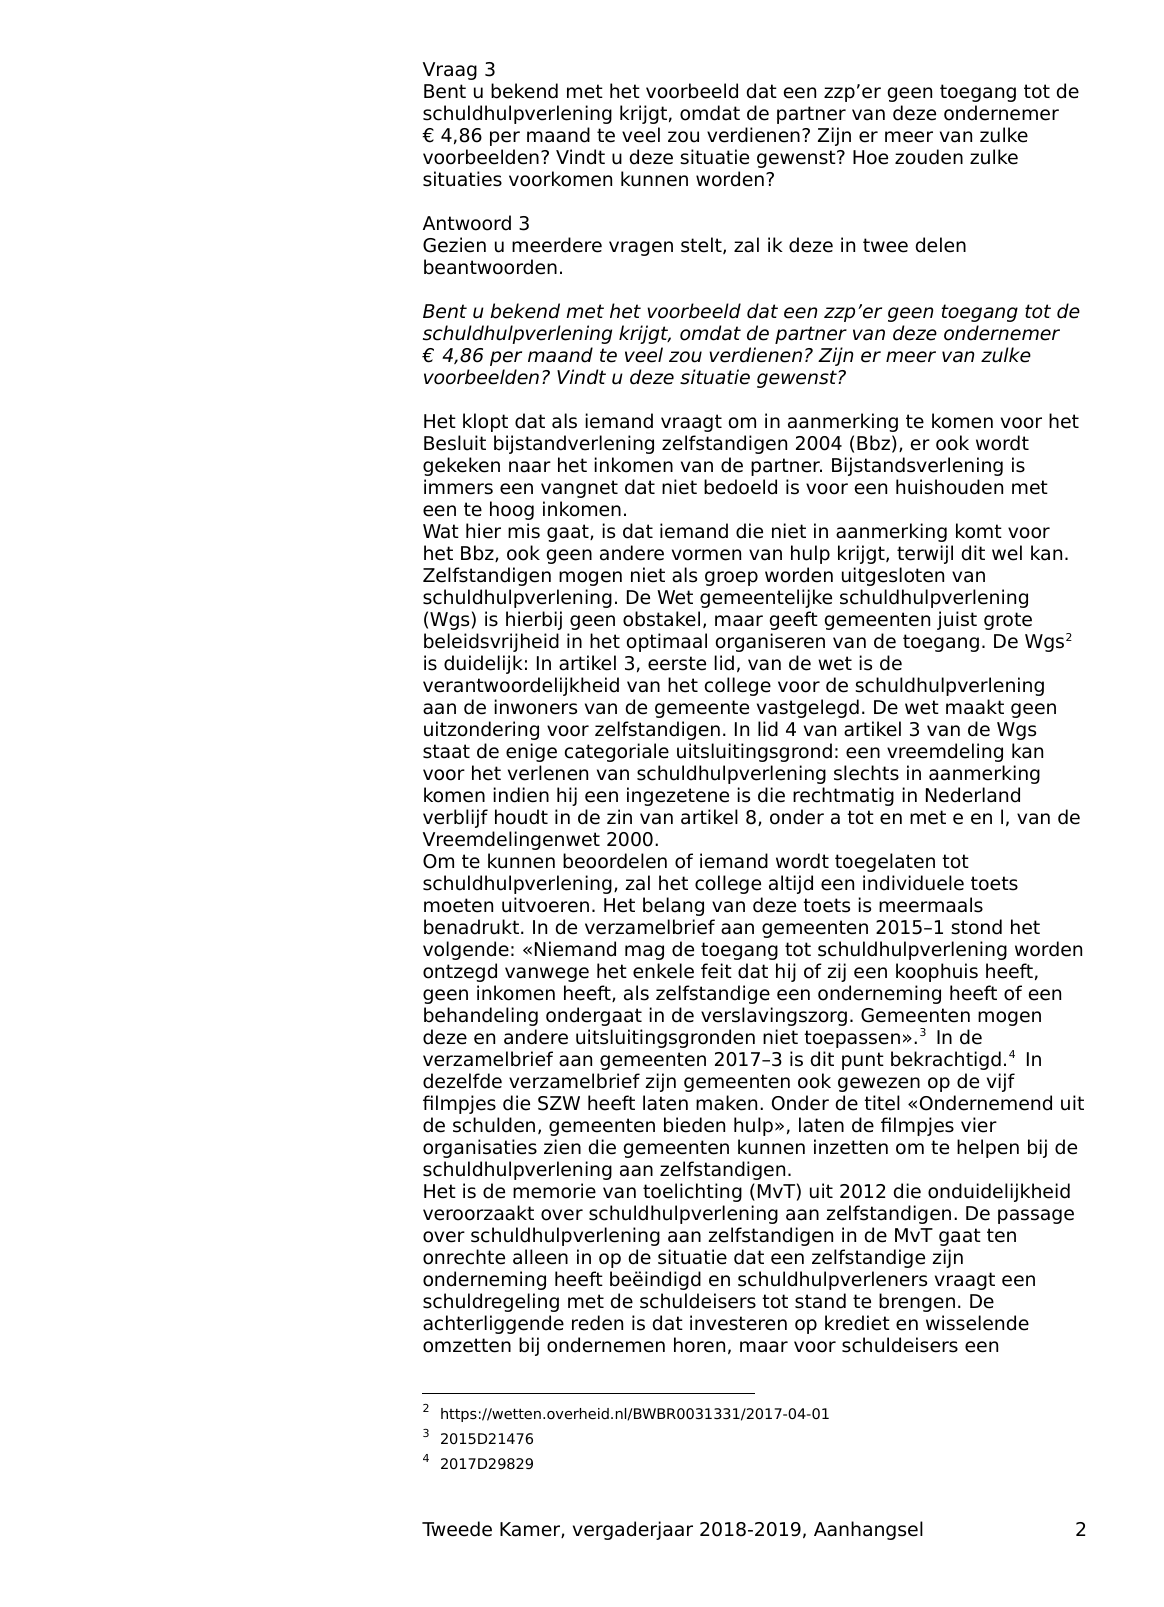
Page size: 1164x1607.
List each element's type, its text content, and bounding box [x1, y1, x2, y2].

text Bent u bekend met het voorbeeld dat een zzp’er geen toegang tot de schuldhulpverlening krijgt, omdat de partner van deze ondernemer € 4,86 per maand te veel zou verdienen? Zijn er meer van zulke voorbeelden? Vindt u deze situatie gewenst? Hoe zouden zulke situaties voorkomen kunnen worden? [422, 81, 1087, 191]
text Het klopt dat als iemand vraagt om in aanmerking te komen voor het Besluit bijstandverlening zelfstandigen 2004 (Bbz), er ook wordt gekeken naar het inkomen van de partner. Bijstandsverlening is immers een vangnet dat niet bedoeld is voor een huishouden met een te hoog inkomen. [422, 411, 1087, 521]
text https://wetten.overheid.nl/BWBR0031331/2017-04-01 [422, 1402, 1087, 1424]
text 2015D21476 [422, 1427, 1087, 1449]
text Gezien u meerdere vragen stelt, zal ik deze in twee delen beantwoorden. [422, 235, 1087, 279]
text Om te kunnen beoordelen of iemand wordt toegelaten tot schuldhulpverlening, zal het college altijd een individuele toets moeten uitvoeren. Het belang van deze toets is meermaals benadrukt. In de verzamelbrief aan gemeenten 2015–1 stond het volgende: «Niemand mag de toegang tot schuldhulpverlening worden ontzegd vanwege het enkele feit dat hij of zij een koophuis heeft, geen inkomen heeft, als zelfstandige een onderneming heeft of een behandeling ondergaat in de verslavingszorg. Gemeenten mogen deze en andere uitsluitingsgronden niet toepassen». In de verzamelbrief aan gemeenten 2017–3 is dit punt bekrachtigd. In dezelfde verzamelbrief zijn gemeenten ook gewezen op de vijf filmpjes die SZW heeft laten maken. Onder de titel «Ondernemend uit de schulden, gemeenten bieden hulp», laten de filmpjes vier organisaties zien die gemeenten kunnen inzetten om te helpen bij de schuldhulpverlening aan zelfstandigen. [422, 851, 1087, 1181]
text Antwoord 3 [422, 213, 1087, 235]
text Vraag 3 [422, 59, 1087, 81]
text 2017D29829 [422, 1452, 1087, 1474]
text Het is de memorie van toelichting (MvT) uit 2012 die onduidelijkheid veroorzaakt over schuldhulpverlening aan zelfstandigen. De passage over schuldhulpverlening aan zelfstandigen in de MvT gaat ten onrechte alleen in op de situatie dat een zelfstandige zijn onderneming heeft beëindigd en schuldhulpverleners vraagt een schuldregeling met de schuldeisers tot stand te brengen. De achterliggende reden is dat investeren op krediet en wisselende omzetten bij ondernemen horen, maar voor schuldeisers een [422, 1181, 1087, 1356]
text Wat hier mis gaat, is dat iemand die niet in aanmerking komt voor het Bbz, ook geen andere vormen van hulp krijgt, terwijl dit wel kan. Zelfstandigen mogen niet als groep worden uitgesloten van schuldhulpverlening. De Wet gemeentelijke schuldhulpverlening (Wgs) is hierbij geen obstakel, maar geeft gemeenten juist grote beleidsvrijheid in het optimaal organiseren van de toegang. De Wgs is duidelijk: In artikel 3, eerste lid, van de wet is de verantwoordelijkheid van het college voor de schuldhulpverlening aan de inwoners van de gemeente vastgelegd. De wet maakt geen uitzondering voor zelfstandigen. In lid 4 van artikel 3 van de Wgs staat de enige categoriale uitsluitingsgrond: een vreemdeling kan voor het verlenen van schuldhulpverlening slechts in aanmerking komen indien hij een ingezetene is die rechtmatig in Nederland verblijf houdt in de zin van artikel 8, onder a tot en met e en l, van de Vreemdelingenwet 2000. [422, 521, 1087, 851]
text Bent u bekend met het voorbeeld dat een zzp’er geen toegang tot de schuldhulpverlening krijgt, omdat de partner van deze ondernemer € 4,86 per maand te veel zou verdienen? Zijn er meer van zulke voorbeelden? Vindt u deze situatie gewenst? [422, 301, 1087, 389]
